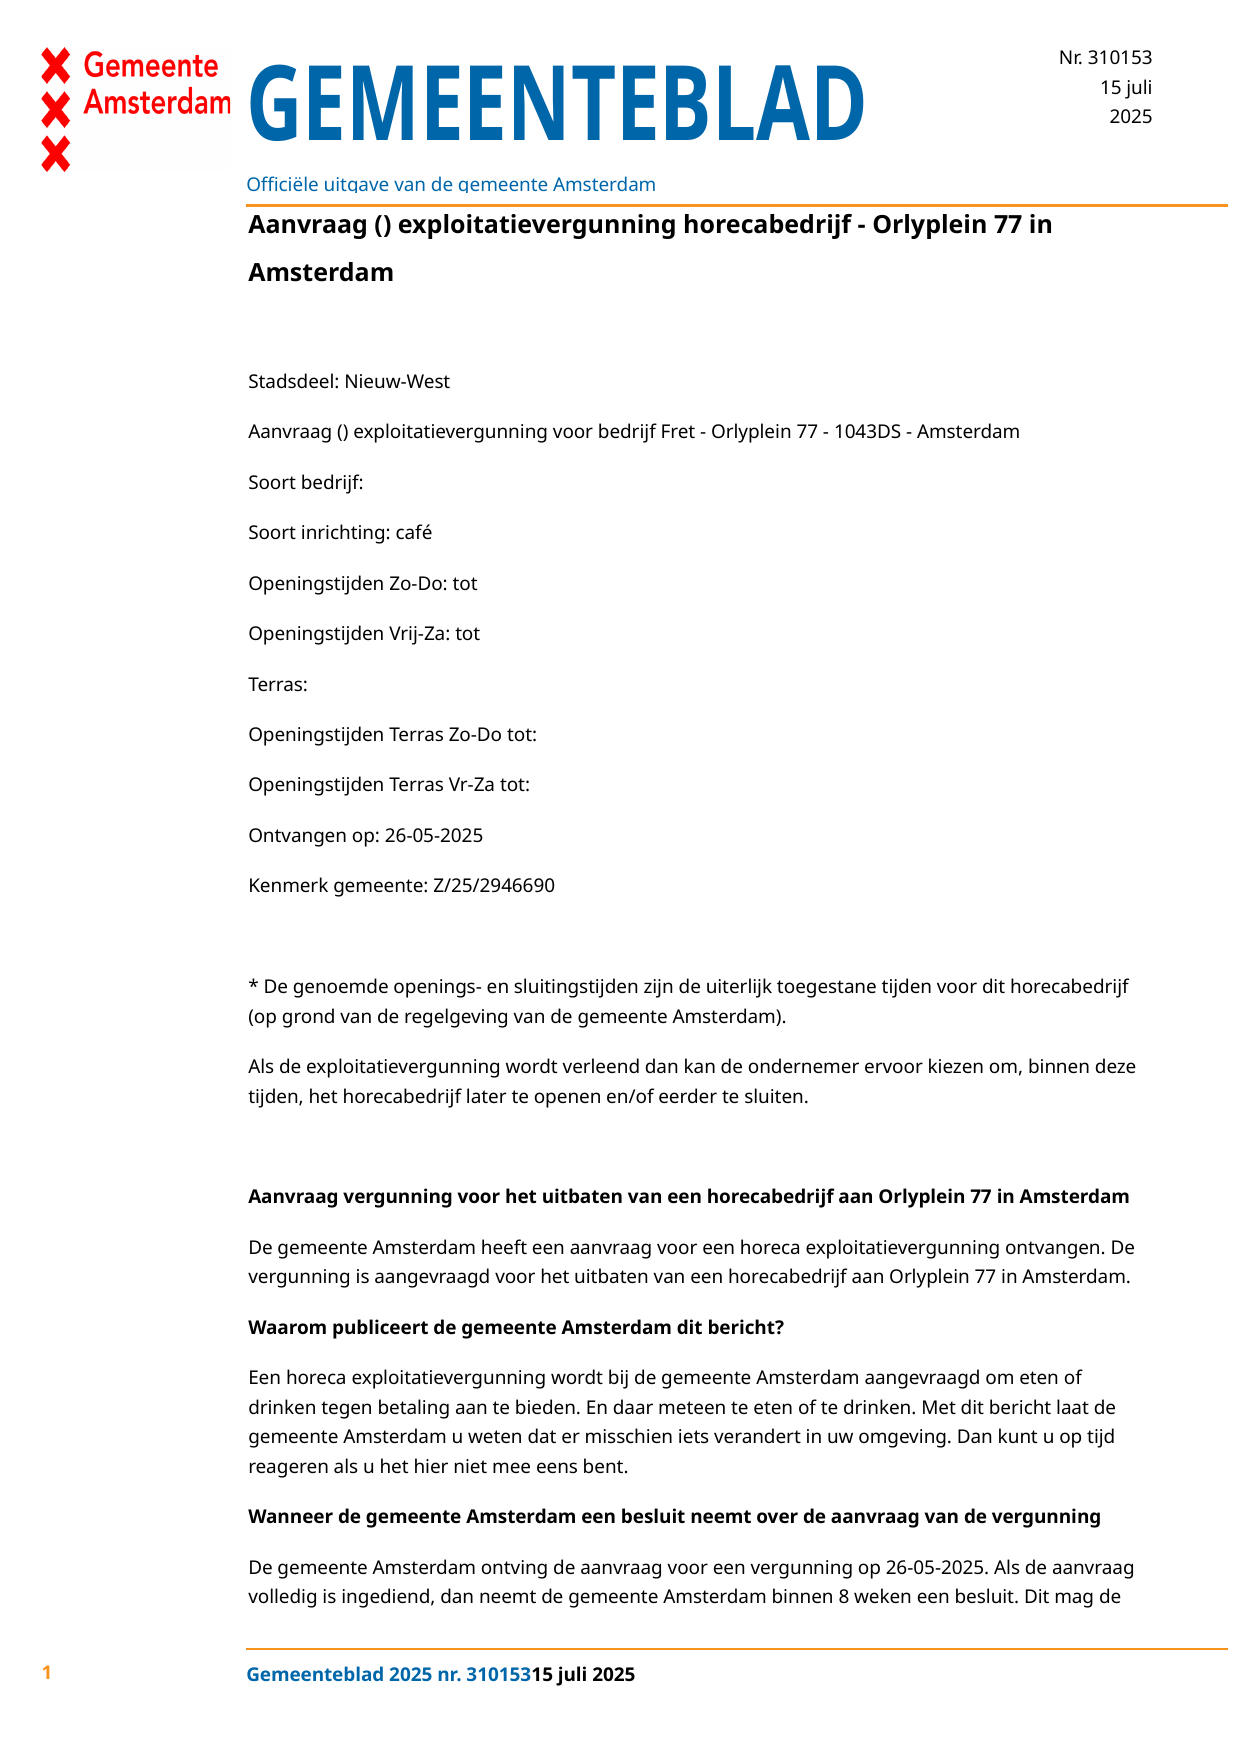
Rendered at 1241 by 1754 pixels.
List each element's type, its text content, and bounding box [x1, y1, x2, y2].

picture [41, 47, 231, 172]
text Wanneer de gemeente Amsterdam een besluit neemt over de aanvraag van de vergunning [248, 1504, 1152, 1529]
text De gemeente Amsterdam heeft een aanvraag voor een horeca exploitatievergunning ontvangen. De vergunning is aangevraagd voor het uitbaten van een horecabedrijf aan Orlyplein 77 in Amsterdam. [248, 1234, 1152, 1289]
text Kenmerk gemeente: Z/25/2946690 [248, 872, 1152, 898]
text De gemeente Amsterdam ontving de aanvraag voor een vergunning op 26-05-2025. Als de aanvraag volledig is ingediend, dan neemt de gemeente Amsterdam binnen 8 weken een besluit. Dit mag de [248, 1554, 1152, 1609]
text Als de exploitatievergunning wordt verleend dan kan de ondernemer ervoor kiezen om, binnen deze tijden, het horecabedrijf later te openen en/of eerder te sluiten. [248, 1053, 1152, 1109]
text Openingstijden Zo-Do: tot [248, 570, 1152, 596]
text Ontvangen op: 26-05-2025 [248, 822, 1152, 848]
text Stadsdeel: Nieuw-West [248, 368, 1152, 394]
text Soort bedrijf: [248, 469, 1152, 495]
text Openingstijden Terras Vr-Za tot: [248, 772, 1152, 797]
text Aanvraag () exploitatievergunning voor bedrijf Fret - Orlyplein 77 - 1043DS - Amsterdam [248, 419, 1152, 444]
text Soort inrichting: café [248, 519, 1152, 545]
text Terras: [248, 671, 1152, 697]
text Aanvraag () exploitatievergunning horecabedrijf - Orlyplein 77 in Amsterdam [248, 207, 1152, 288]
text Openingstijden Terras Zo-Do tot: [248, 721, 1152, 747]
text Een horeca exploitatievergunning wordt bij de gemeente Amsterdam aangevraagd om eten of drinken tegen betaling aan te bieden. En daar meteen te eten of te drinken. Met dit bericht laat de gemeente Amsterdam u weten dat er misschien iets verandert in uw omgeving. Dan kunt u op tijd reageren als u het hier niet mee eens bent. [248, 1364, 1152, 1479]
text Waarom publiceert de gemeente Amsterdam dit bericht? [248, 1314, 1152, 1340]
text Aanvraag vergunning voor het uitbaten van een horecabedrijf aan Orlyplein 77 in Amsterdam [248, 1184, 1152, 1209]
text * De genoemde openings- en sluitingstijden zijn de uiterlijk toegestane tijden voor dit horecabedrijf (op grond van de regelgeving van de gemeente Amsterdam). [248, 973, 1152, 1029]
text Openingstijden Vrij-Za: tot [248, 620, 1152, 646]
